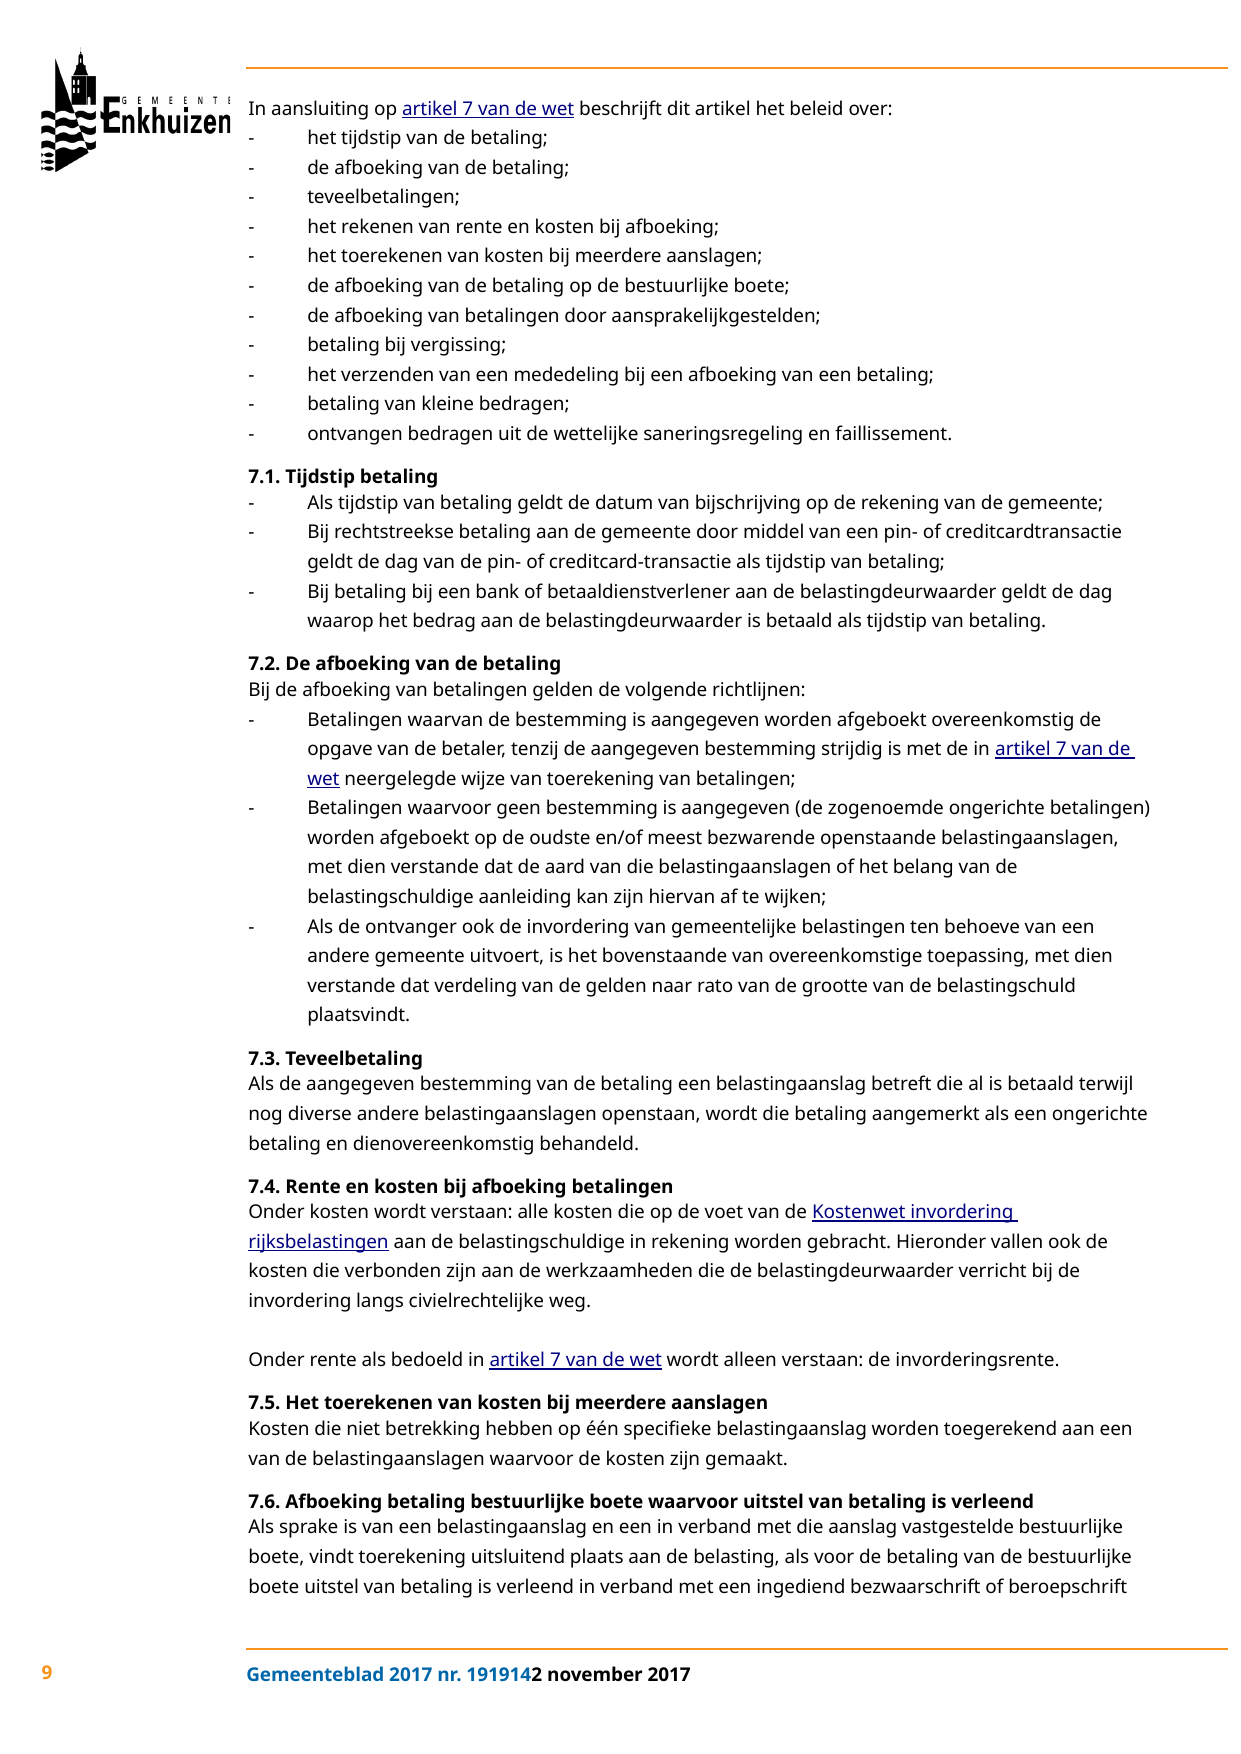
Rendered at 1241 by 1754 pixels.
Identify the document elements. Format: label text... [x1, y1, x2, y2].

list het verzenden van een mededeling bij een afboeking van een betaling; [248, 361, 1152, 387]
list de afboeking van betalingen door aansprakelijkgestelden; [248, 302, 1152, 328]
list betaling van kleine bedragen; [248, 391, 1152, 416]
list het rekenen van rente en kosten bij afboeking; [248, 213, 1152, 239]
list Bij rechtstreekse betaling aan de gemeente door middel van een pin- of creditcardtransactie geldt de dag van de pin- of creditcard-transactie als tijdstip van betaling; [248, 519, 1152, 574]
text Kosten die niet betrekking hebben op één specifieke belastingaanslag worden toegerekend aan een van de belastingaanslagen waarvoor de kosten zijn gemaakt. [248, 1415, 1152, 1471]
text 7.2. De afboeking van de betaling [248, 651, 1152, 676]
list Betalingen waarvoor geen bestemming is aangegeven (de zogenoemde ongerichte betalingen) worden afgeboekt op de oudste en/of meest bezwarende openstaande belastingaanslagen, met dien verstande dat de aard van die belastingaanslagen of het belang van de belastingschuldige aanleiding kan zijn hiervan af te wijken; [248, 794, 1152, 909]
text Als de aangegeven bestemming van de betaling een belastingaanslag betreft die al is betaald terwijl nog diverse andere belastingaanslagen openstaan, wordt die betaling aangemerkt als een ongerichte betaling en dienovereenkomstig behandeld. [248, 1071, 1152, 1155]
list betaling bij vergissing; [248, 331, 1152, 357]
list Bij betaling bij een bank of betaaldienstverlener aan de belastingdeurwaarder geldt de dag waarop het bedrag aan de belastingdeurwaarder is betaald als tijdstip van betaling. [248, 578, 1152, 633]
list teveelbetalingen; [248, 183, 1152, 209]
text 7.4. Rente en kosten bij afboeking betalingen [248, 1173, 1152, 1198]
text Onder kosten wordt verstaan: alle kosten die op de voet van de Kostenwet invordering rijksbelastingen aan de belastingschuldige in rekening worden gebracht. Hieronder vallen ook de kosten die verbonden zijn aan de werkzaamheden die de belastingdeurwaarder verricht bij de invordering langs civielrechtelijke weg. [248, 1198, 1152, 1313]
text 7.6. Afboeking betaling bestuurlijke boete waarvoor uitstel van betaling is verleend [248, 1488, 1152, 1514]
list de afboeking van de betaling; [248, 154, 1152, 180]
list Als de ontvanger ook de invordering van gemeentelijke belastingen ten behoeve van een andere gemeente uitvoert, is het bovenstaande van overeenkomstige toepassing, met dien verstande dat verdeling van de gelden naar rato van de grootte van de belastingschuld plaatsvindt. [248, 913, 1152, 1027]
text Als sprake is van een belastingaanslag en een in verband met die aanslag vastgestelde bestuurlijke boete, vindt toerekening uitsluitend plaats aan de belasting, als voor de betaling van de bestuurlijke boete uitstel van betaling is verleend in verband met een ingediend bezwaarschrift of beroepschrift [248, 1514, 1152, 1599]
picture [41, 47, 231, 172]
list Als tijdstip van betaling geldt de datum van bijschrijving op de rekening van de gemeente; [248, 489, 1152, 515]
list het tijdstip van de betaling; [248, 124, 1152, 150]
text 7.5. Het toerekenen van kosten bij meerdere aanslagen [248, 1389, 1152, 1415]
list de afboeking van de betaling op de bestuurlijke boete; [248, 272, 1152, 298]
text In aansluiting op artikel 7 van de wet beschrijft dit artikel het beleid over: [248, 95, 1152, 121]
list het toerekenen van kosten bij meerdere aanslagen; [248, 243, 1152, 268]
list Betalingen waarvan de bestemming is aangegeven worden afgeboekt overeenkomstig de opgave van de betaler, tenzij de aangegeven bestemming strijdig is met de in artikel 7 van de wet neergelegde wijze van toerekening van betalingen; [248, 706, 1152, 791]
text Onder rente als bedoeld in artikel 7 van de wet wordt alleen verstaan: de invorderingsrente. [248, 1346, 1152, 1372]
text 7.3. Teveelbetaling [248, 1045, 1152, 1071]
text 7.1. Tijdstip betaling [248, 463, 1152, 489]
text Bij de afboeking van betalingen gelden de volgende richtlijnen: [248, 676, 1152, 702]
list ontvangen bedragen uit de wettelijke saneringsregeling en faillissement. [248, 420, 1152, 446]
